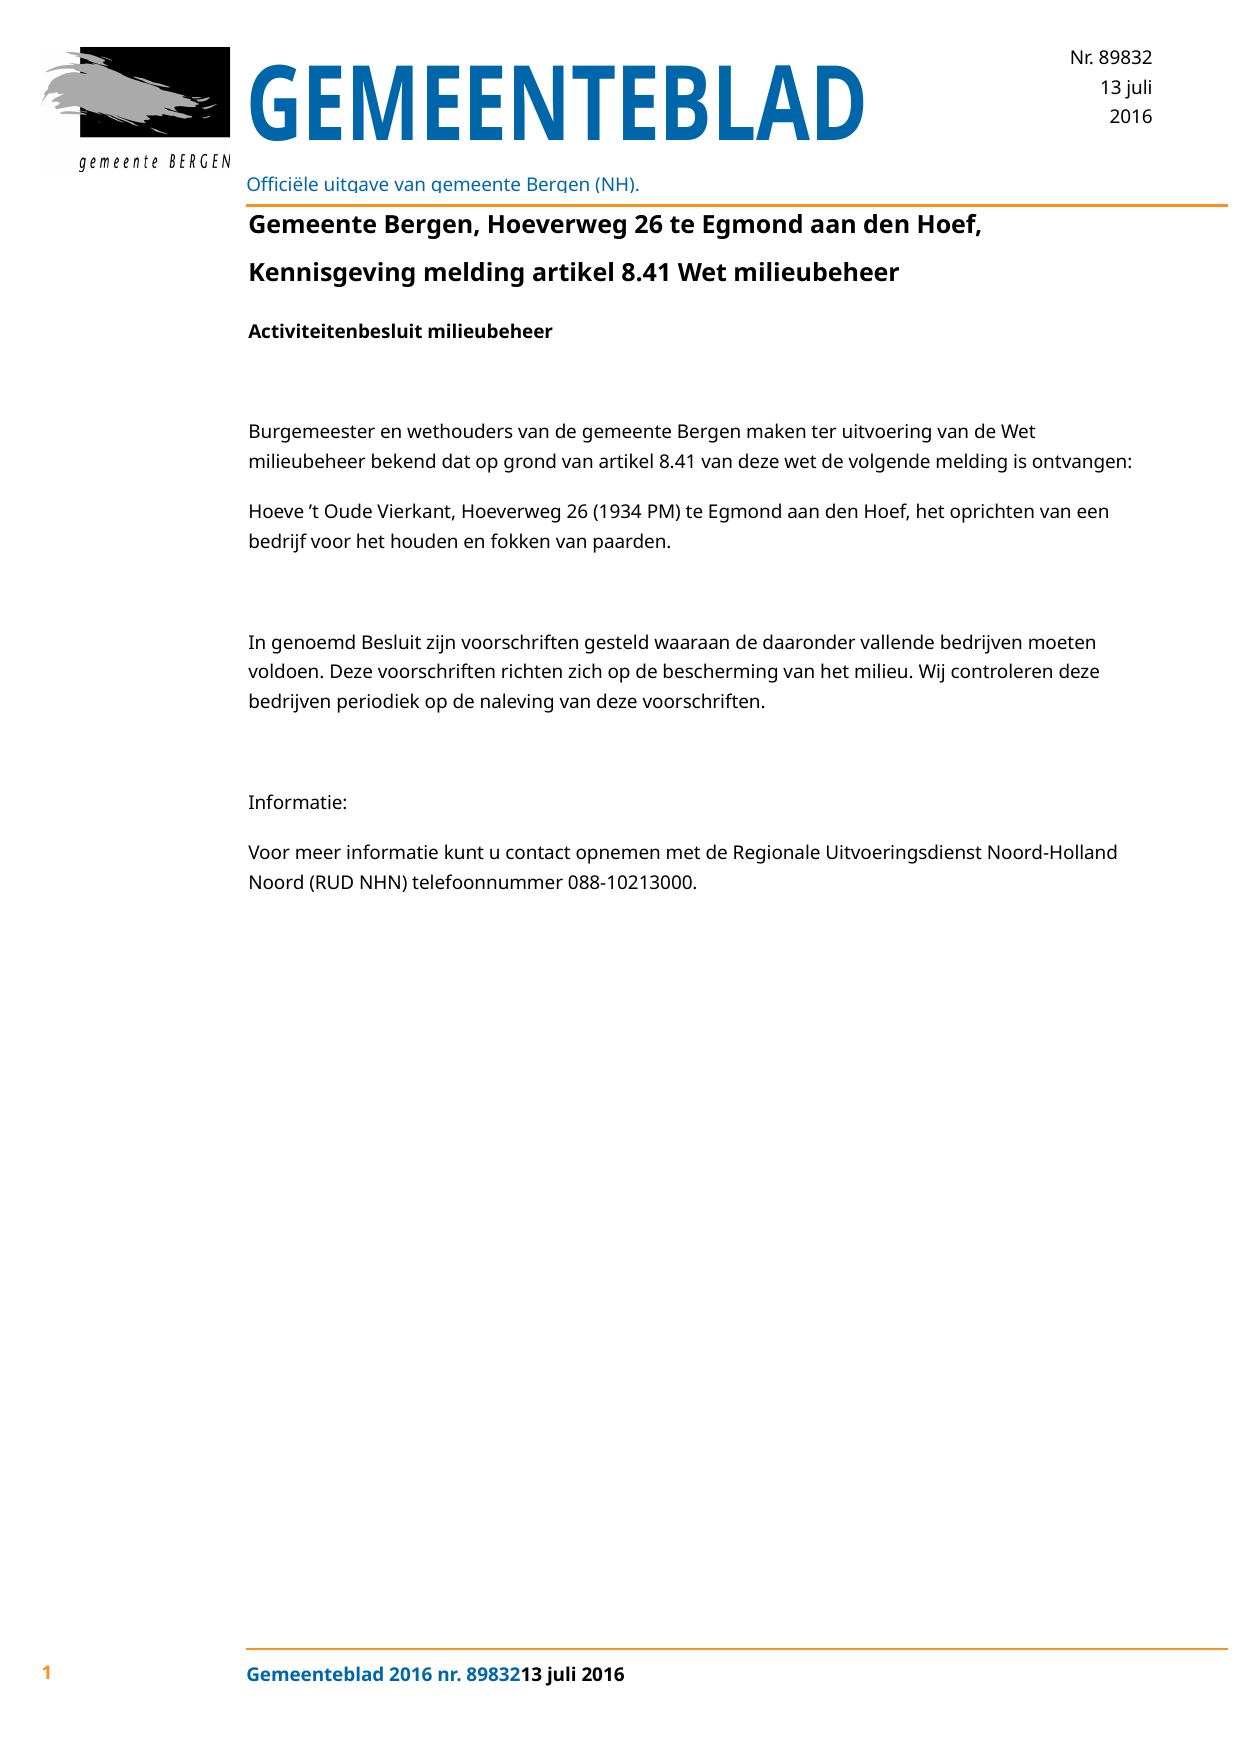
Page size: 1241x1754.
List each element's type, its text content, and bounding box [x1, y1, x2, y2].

text In genoemd Besluit zijn voorschriften gesteld waaraan de daaronder vallende bedrijven moeten voldoen. Deze voorschriften richten zich op de bescherming van het milieu. Wij controleren deze bedrijven periodiek op de naleving van deze voorschriften. [248, 629, 1152, 714]
picture [41, 47, 231, 172]
text Voor meer informatie kunt u contact opnemen met de Regionale Uitvoeringsdienst Noord-Holland Noord (RUD NHN) telefoonnummer 088-10213000. [248, 839, 1152, 895]
text Activiteitenbesluit milieubeheer [248, 318, 1152, 344]
text Informatie: [248, 789, 1152, 815]
text Hoeve ’t Oude Vierkant, Hoeverweg 26 (1934 PM) te Egmond aan den Hoef, het oprichten van een bedrijf voor het houden en fokken van paarden. [248, 499, 1152, 554]
text Gemeente Bergen, Hoeverweg 26 te Egmond aan den Hoef, Kennisgeving melding artikel 8.41 Wet milieubeheer [248, 207, 1152, 288]
text Burgemeester en wethouders van de gemeente Bergen maken ter uitvoering van de Wet milieubeheer bekend dat op grond van artikel 8.41 van deze wet de volgende melding is ontvangen: [248, 419, 1152, 474]
